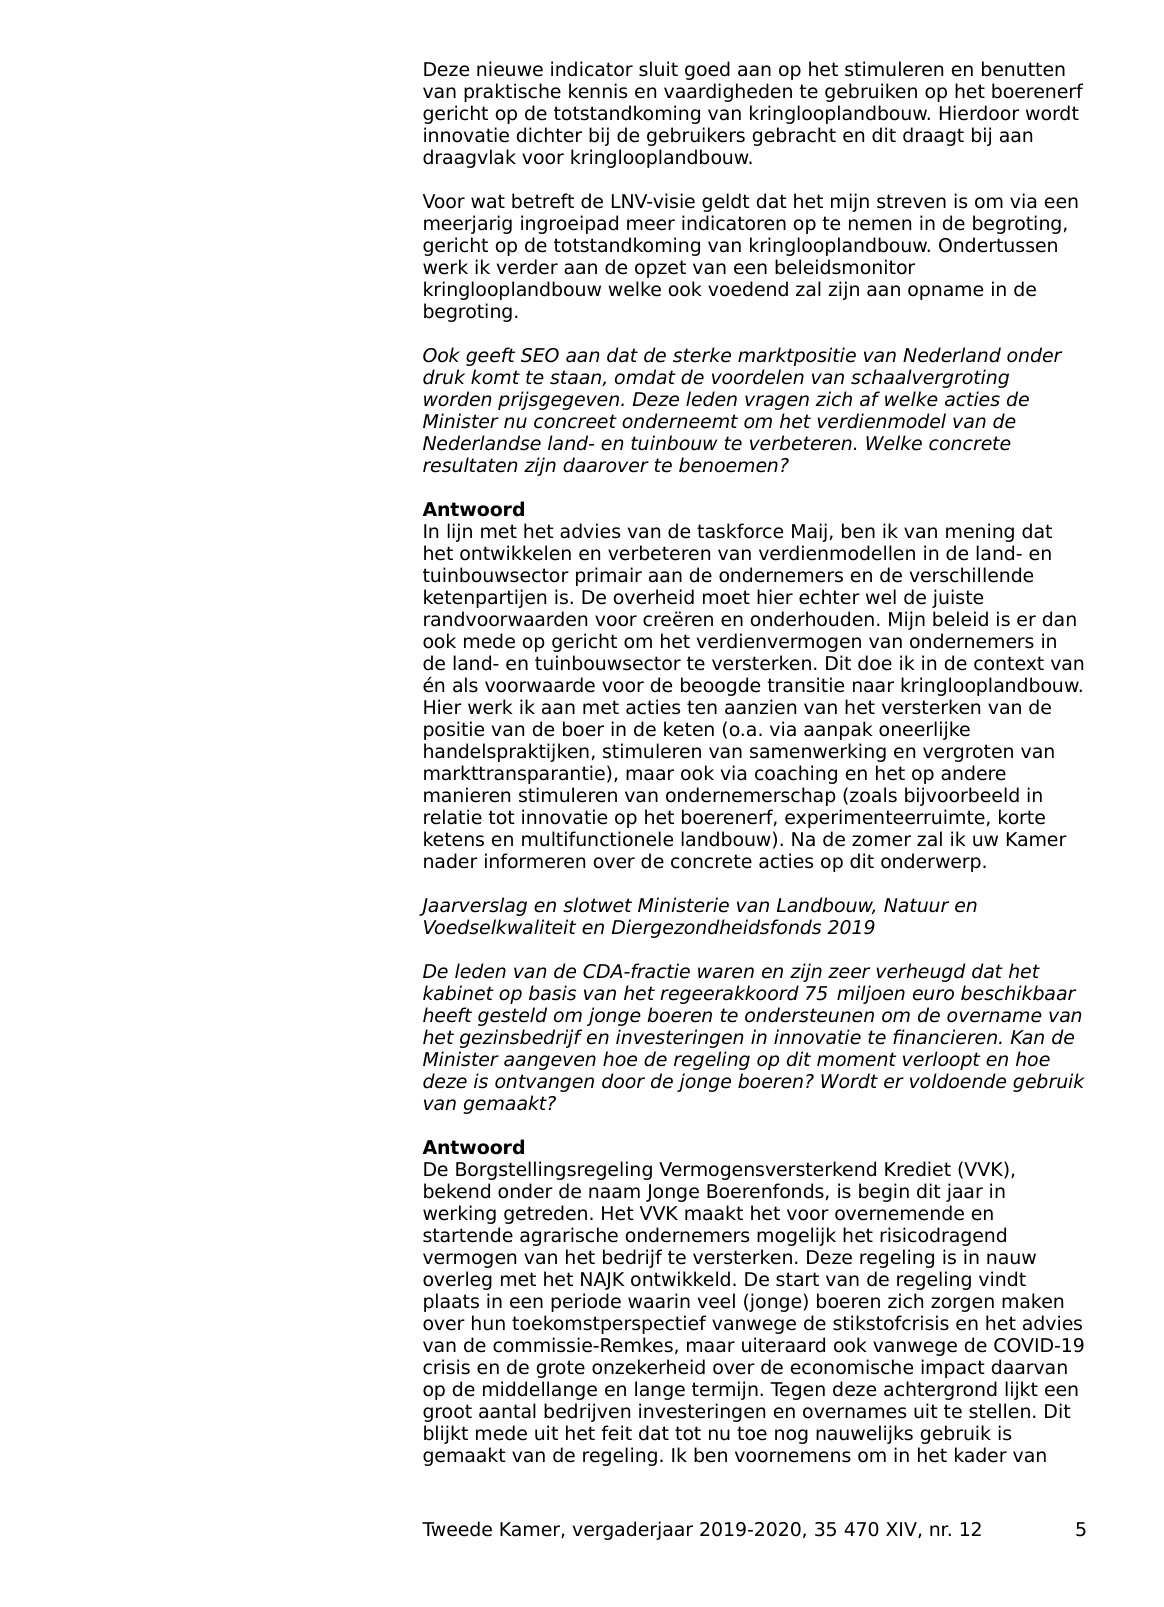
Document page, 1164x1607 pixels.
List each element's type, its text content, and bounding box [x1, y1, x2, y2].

text Ook geeft SEO aan dat de sterke marktpositie van Nederland onder druk komt te staan, omdat de voordelen van schaalvergroting worden prijsgegeven. Deze leden vragen zich af welke acties de Minister nu concreet onderneemt om het verdienmodel van de Nederlandse land- en tuinbouw te verbeteren. Welke concrete resultaten zijn daarover te benoemen? [422, 345, 1087, 477]
text De leden van de CDA-fractie waren en zijn zeer verheugd dat het kabinet op basis van het regeerakkoord 75 miljoen euro beschikbaar heeft gesteld om jonge boeren te ondersteunen om de overname van het gezinsbedrijf en investeringen in innovatie te financieren. Kan de Minister aangeven hoe de regeling op dit moment verloopt en hoe deze is ontvangen door de jonge boeren? Wordt er voldoende gebruik van gemaakt? [422, 961, 1087, 1115]
subtitle Jaarverslag en slotwet Ministerie van Landbouw, Natuur en Voedselkwaliteit en Diergezondheidsfonds 2019 [422, 895, 1087, 939]
text In lijn met het advies van de taskforce Maij, ben ik van mening dat het ontwikkelen en verbeteren van verdienmodellen in de land- en tuinbouwsector primair aan de ondernemers en de verschillende ketenpartijen is. De overheid moet hier echter wel de juiste randvoorwaarden voor creëren en onderhouden. Mijn beleid is er dan ook mede op gericht om het verdienvermogen van ondernemers in de land- en tuinbouwsector te versterken. Dit doe ik in de context van én als voorwaarde voor de beoogde transitie naar kringlooplandbouw. Hier werk ik aan met acties ten aanzien van het versterken van de positie van de boer in de keten (o.a. via aanpak oneerlijke handelspraktijken, stimuleren van samenwerking en vergroten van markttransparantie), maar ook via coaching en het op andere manieren stimuleren van ondernemerschap (zoals bijvoorbeeld in relatie tot innovatie op het boerenerf, experimenteerruimte, korte ketens en multifunctionele landbouw). Na de zomer zal ik uw Kamer nader informeren over de concrete acties op dit onderwerp. [422, 521, 1087, 873]
text De Borgstellingsregeling Vermogensversterkend Krediet (VVK), bekend onder de naam Jonge Boerenfonds, is begin dit jaar in werking getreden. Het VVK maakt het voor overnemende en startende agrarische ondernemers mogelijk het risicodragend vermogen van het bedrijf te versterken. Deze regeling is in nauw overleg met het NAJK ontwikkeld. De start van de regeling vindt plaats in een periode waarin veel (jonge) boeren zich zorgen maken over hun toekomstperspectief vanwege de stikstofcrisis en het advies van de commissie-Remkes, maar uiteraard ook vanwege de COVID-19 crisis en de grote onzekerheid over de economische impact daarvan op de middellange en lange termijn. Tegen deze achtergrond lijkt een groot aantal bedrijven investeringen en overnames uit te stellen. Dit blijkt mede uit het feit dat tot nu toe nog nauwelijks gebruik is gemaakt van de regeling. Ik ben voornemens om in het kader van [422, 1159, 1087, 1467]
text Voor wat betreft de LNV-visie geldt dat het mijn streven is om via een meerjarig ingroeipad meer indicatoren op te nemen in de begroting, gericht op de totstandkoming van kringlooplandbouw. Ondertussen werk ik verder aan de opzet van een beleidsmonitor kringlooplandbouw welke ook voedend zal zijn aan opname in de begroting. [422, 191, 1087, 323]
subtitle Antwoord [422, 499, 1087, 521]
subtitle Antwoord [422, 1137, 1087, 1159]
text Deze nieuwe indicator sluit goed aan op het stimuleren en benutten van praktische kennis en vaardigheden te gebruiken op het boerenerf gericht op de totstandkoming van kringlooplandbouw. Hierdoor wordt innovatie dichter bij de gebruikers gebracht en dit draagt bij aan draagvlak voor kringlooplandbouw. [422, 59, 1087, 169]
